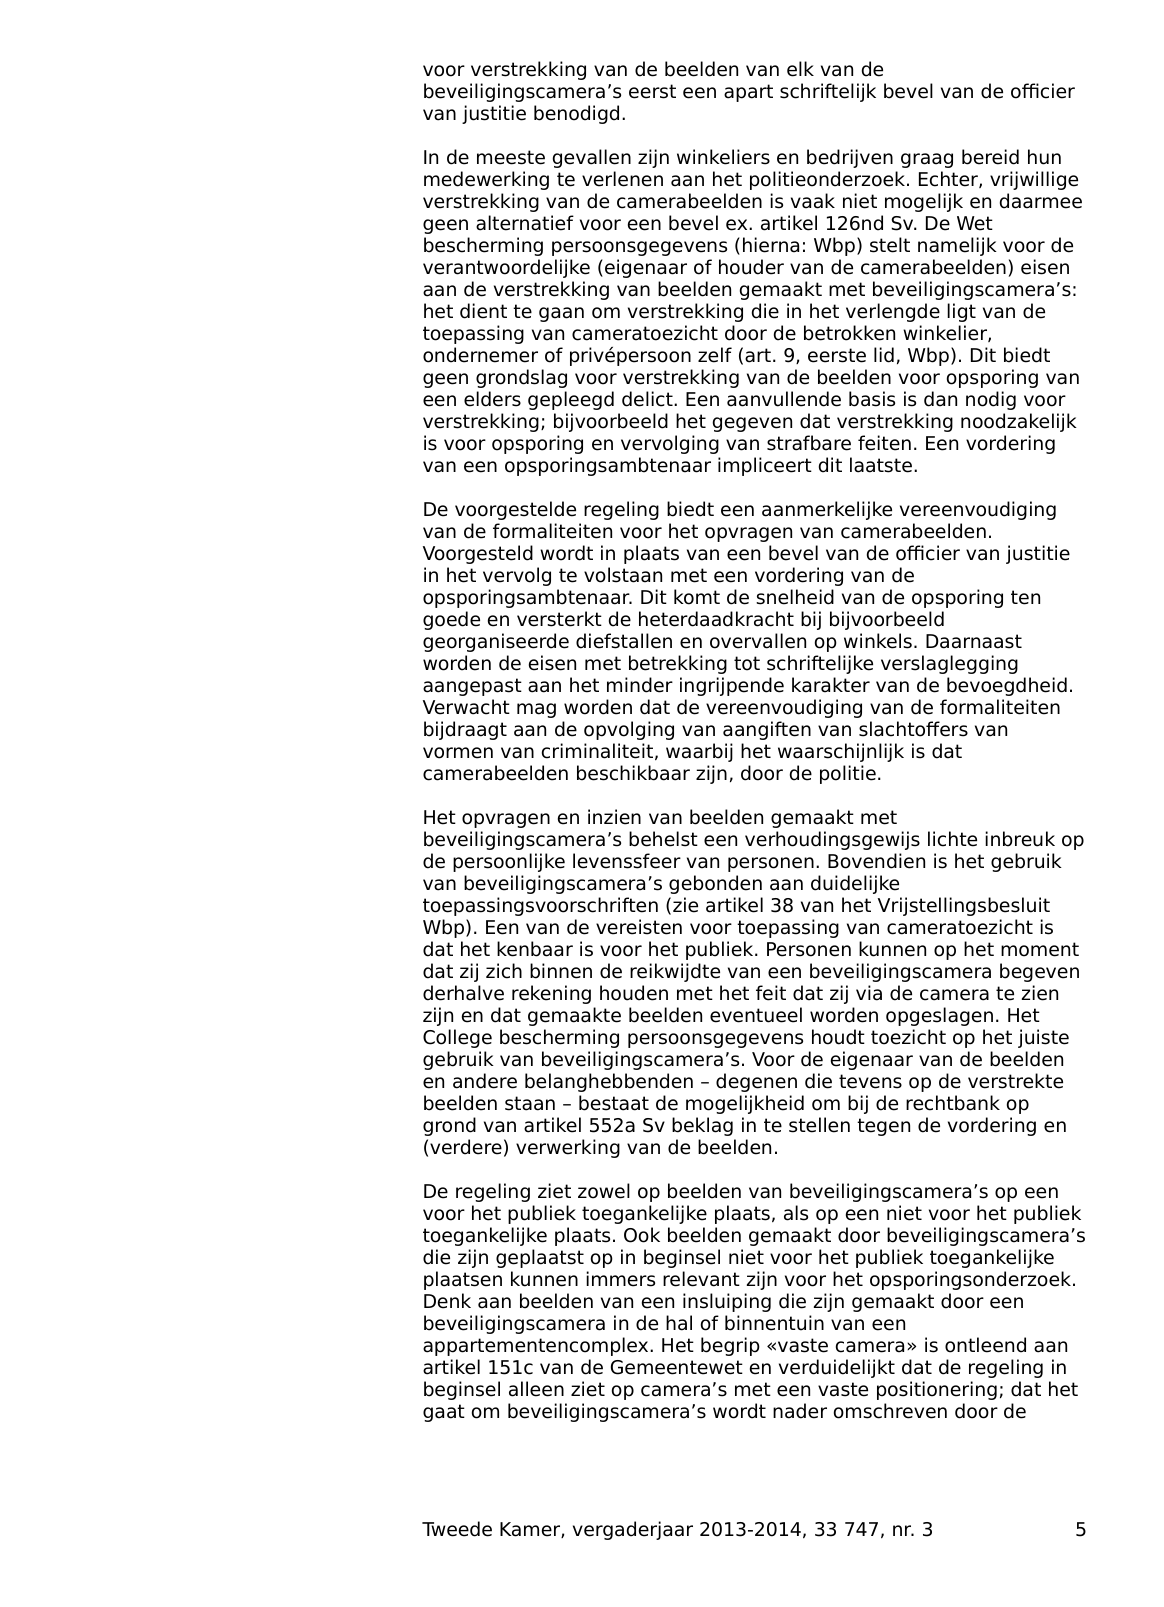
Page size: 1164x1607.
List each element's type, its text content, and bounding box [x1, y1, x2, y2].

text De regeling ziet zowel op beelden van beveiligingscamera’s op een voor het publiek toegankelijke plaats, als op een niet voor het publiek toegankelijke plaats. Ook beelden gemaakt door beveiligingscamera’s die zijn geplaatst op in beginsel niet voor het publiek toegankelijke plaatsen kunnen immers relevant zijn voor het opsporingsonderzoek. Denk aan beelden van een insluiping die zijn gemaakt door een beveiligingscamera in de hal of binnentuin van een appartementencomplex. Het begrip «vaste camera» is ontleend aan artikel 151c van de Gemeentewet en verduidelijkt dat de regeling in beginsel alleen ziet op camera’s met een vaste positionering; dat het gaat om beveiligingscamera’s wordt nader omschreven door de [422, 1181, 1087, 1423]
text De voorgestelde regeling biedt een aanmerkelijke vereenvoudiging van de formaliteiten voor het opvragen van camerabeelden. Voorgesteld wordt in plaats van een bevel van de officier van justitie in het vervolg te volstaan met een vordering van de opsporingsambtenaar. Dit komt de snelheid van de opsporing ten goede en versterkt de heterdaadkracht bij bijvoorbeeld georganiseerde diefstallen en overvallen op winkels. Daarnaast worden de eisen met betrekking tot schriftelijke verslaglegging aangepast aan het minder ingrijpende karakter van de bevoegdheid. Verwacht mag worden dat de vereenvoudiging van de formaliteiten bijdraagt aan de opvolging van aangiften van slachtoffers van vormen van criminaliteit, waarbij het waarschijnlijk is dat camerabeelden beschikbaar zijn, door de politie. [422, 499, 1087, 785]
text In de meeste gevallen zijn winkeliers en bedrijven graag bereid hun medewerking te verlenen aan het politieonderzoek. Echter, vrijwillige verstrekking van de camerabeelden is vaak niet mogelijk en daarmee geen alternatief voor een bevel ex. artikel 126nd Sv. De Wet bescherming persoonsgegevens (hierna: Wbp) stelt namelijk voor de verantwoordelijke (eigenaar of houder van de camerabeelden) eisen aan de verstrekking van beelden gemaakt met beveiligingscamera’s: het dient te gaan om verstrekking die in het verlengde ligt van de toepassing van cameratoezicht door de betrokken winkelier, ondernemer of privépersoon zelf (art. 9, eerste lid, Wbp). Dit biedt geen grondslag voor verstrekking van de beelden voor opsporing van een elders gepleegd delict. Een aanvullende basis is dan nodig voor verstrekking; bijvoorbeeld het gegeven dat verstrekking noodzakelijk is voor opsporing en vervolging van strafbare feiten. Een vordering van een opsporingsambtenaar impliceert dit laatste. [422, 147, 1087, 477]
text Het opvragen en inzien van beelden gemaakt met beveiligingscamera’s behelst een verhoudingsgewijs lichte inbreuk op de persoonlijke levenssfeer van personen. Bovendien is het gebruik van beveiligingscamera’s gebonden aan duidelijke toepassingsvoorschriften (zie artikel 38 van het Vrijstellingsbesluit Wbp). Een van de vereisten voor toepassing van cameratoezicht is dat het kenbaar is voor het publiek. Personen kunnen op het moment dat zij zich binnen de reikwijdte van een beveiligingscamera begeven derhalve rekening houden met het feit dat zij via de camera te zien zijn en dat gemaakte beelden eventueel worden opgeslagen. Het College bescherming persoonsgegevens houdt toezicht op het juiste gebruik van beveiligingscamera’s. Voor de eigenaar van de beelden en andere belanghebbenden – degenen die tevens op de verstrekte beelden staan – bestaat de mogelijkheid om bij de rechtbank op grond van artikel 552a Sv beklag in te stellen tegen de vordering en (verdere) verwerking van de beelden. [422, 807, 1087, 1159]
text voor verstrekking van de beelden van elk van de beveiligingscamera’s eerst een apart schriftelijk bevel van de officier van justitie benodigd. [422, 59, 1087, 125]
